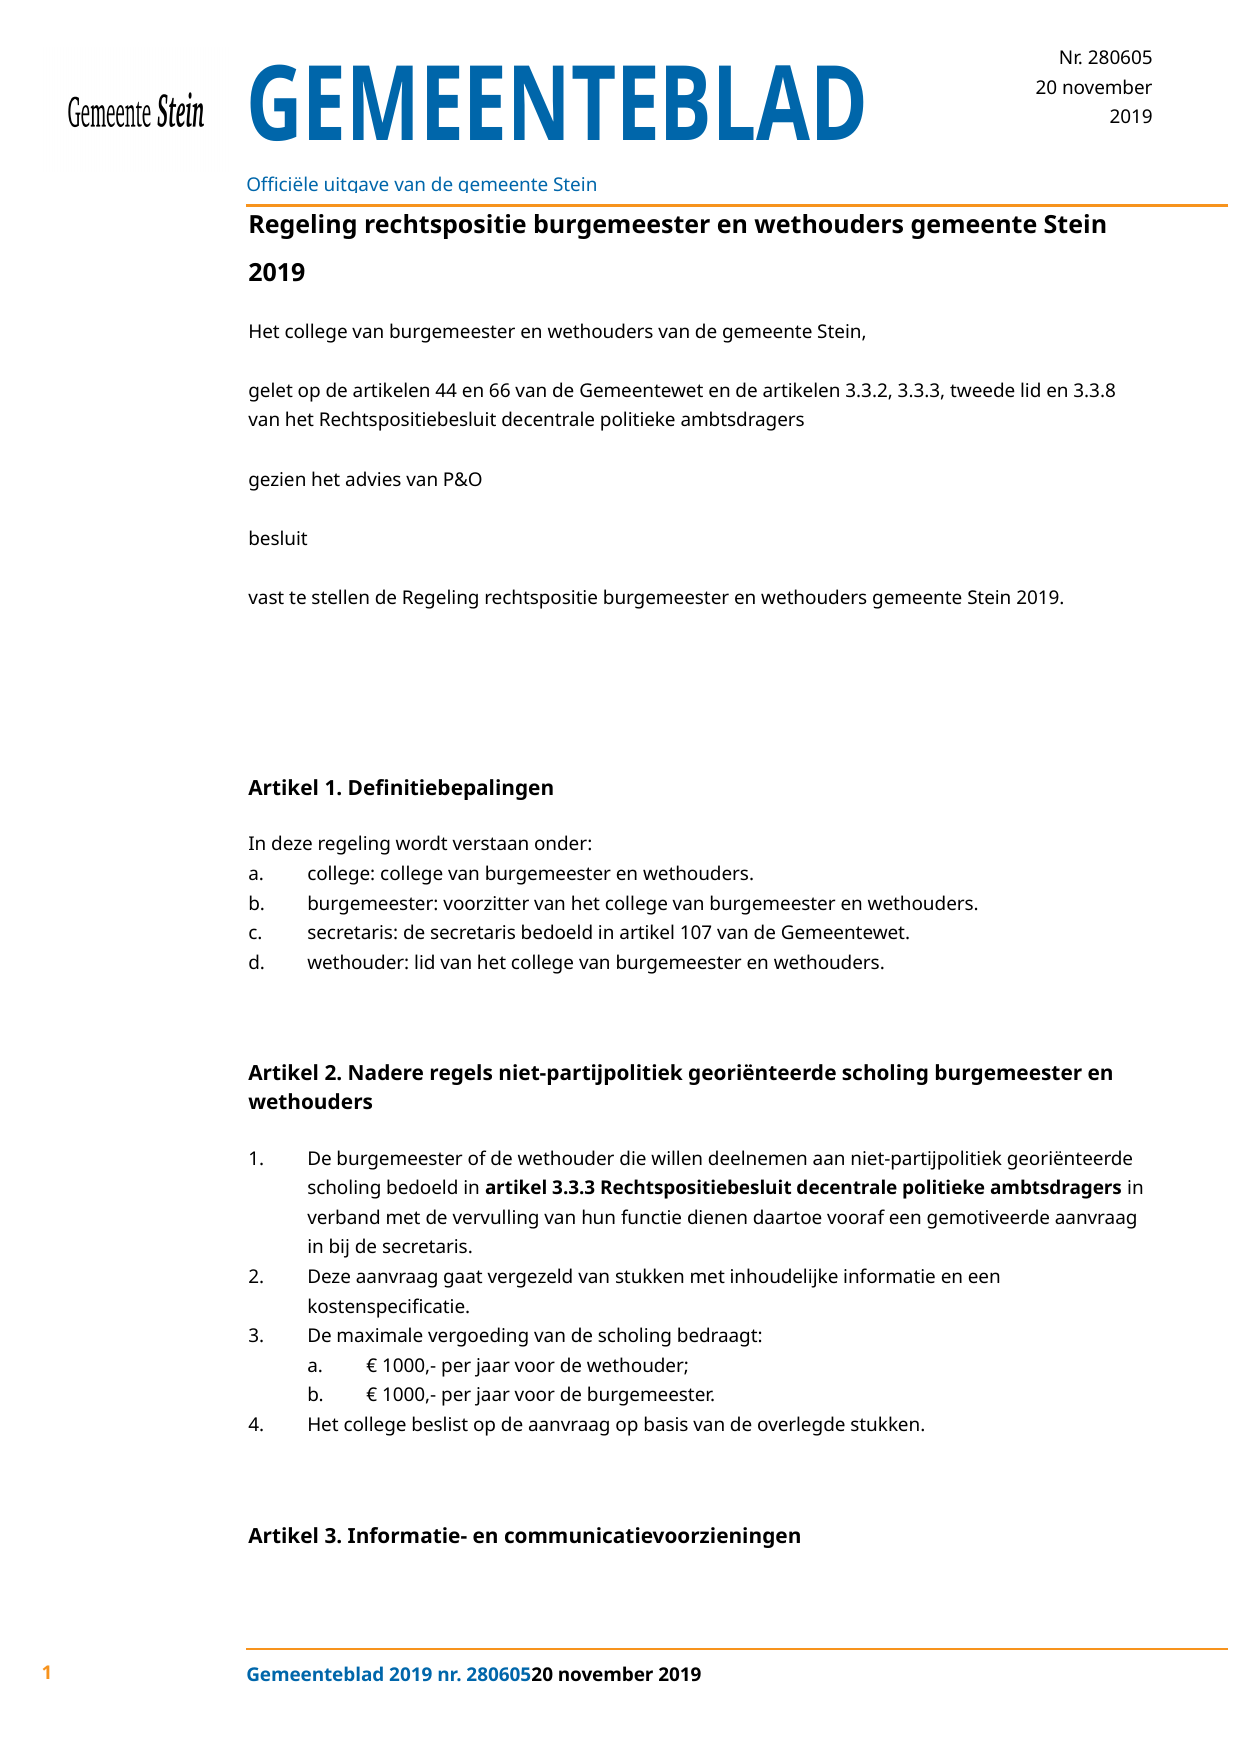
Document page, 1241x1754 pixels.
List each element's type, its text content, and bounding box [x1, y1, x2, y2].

text Artikel 1. Definitiebepalingen [248, 773, 1152, 801]
list € 1000,- per jaar voor de burgemeester. [307, 1382, 1152, 1407]
text vast te stellen de Regeling rechtspositie burgemeester en wethouders gemeente Stein 2019. [248, 584, 1152, 610]
text gezien het advies van P&O [248, 466, 1152, 492]
text Regeling rechtspositie burgemeester en wethouders gemeente Stein 2019 [248, 207, 1152, 288]
text Artikel 2. Nadere regels niet-partijpolitiek georiënteerde scholing burgemeester en wethouders [248, 1058, 1152, 1115]
text besluit [248, 525, 1152, 551]
text Het college van burgemeester en wethouders van de gemeente Stein, [248, 318, 1152, 344]
list € 1000,- per jaar voor de wethouder; [307, 1352, 1152, 1378]
text gelet op de artikelen 44 en 66 van de Gemeentewet en de artikelen 3.3.2, 3.3.3, tweede lid en 3.3.8 van het Rechtspositiebesluit decentrale politieke ambtsdragers [248, 377, 1152, 432]
list De maximale vergoeding van de scholing bedraagt: [248, 1322, 1152, 1348]
text In deze regeling wordt verstaan onder: [248, 831, 1152, 856]
list college: college van burgemeester en wethouders. [248, 860, 1152, 886]
list Het college beslist op de aanvraag op basis van de overlegde stukken. [248, 1411, 1152, 1437]
picture [41, 47, 231, 172]
list Deze aanvraag gaat vergezeld van stukken met inhoudelijke informatie en een kostenspecificatie. [248, 1263, 1152, 1319]
list burgemeester: voorzitter van het college van burgemeester en wethouders. [248, 890, 1152, 916]
list wethouder: lid van het college van burgemeester en wethouders. [248, 949, 1152, 975]
list De burgemeester of de wethouder die willen deelnemen aan niet-partijpolitiek georiënteerde scholing bedoeld in artikel 3.3.3 Rechtspositiebesluit decentrale politieke ambtsdragers in verband met de vervulling van hun functie dienen daartoe vooraf een gemotiveerde aanvraag in bij de secretaris. [248, 1145, 1152, 1259]
text Artikel 3. Informatie- en communicatievoorzieningen [248, 1521, 1152, 1549]
list secretaris: de secretaris bedoeld in artikel 107 van de Gemeentewet. [248, 919, 1152, 945]
